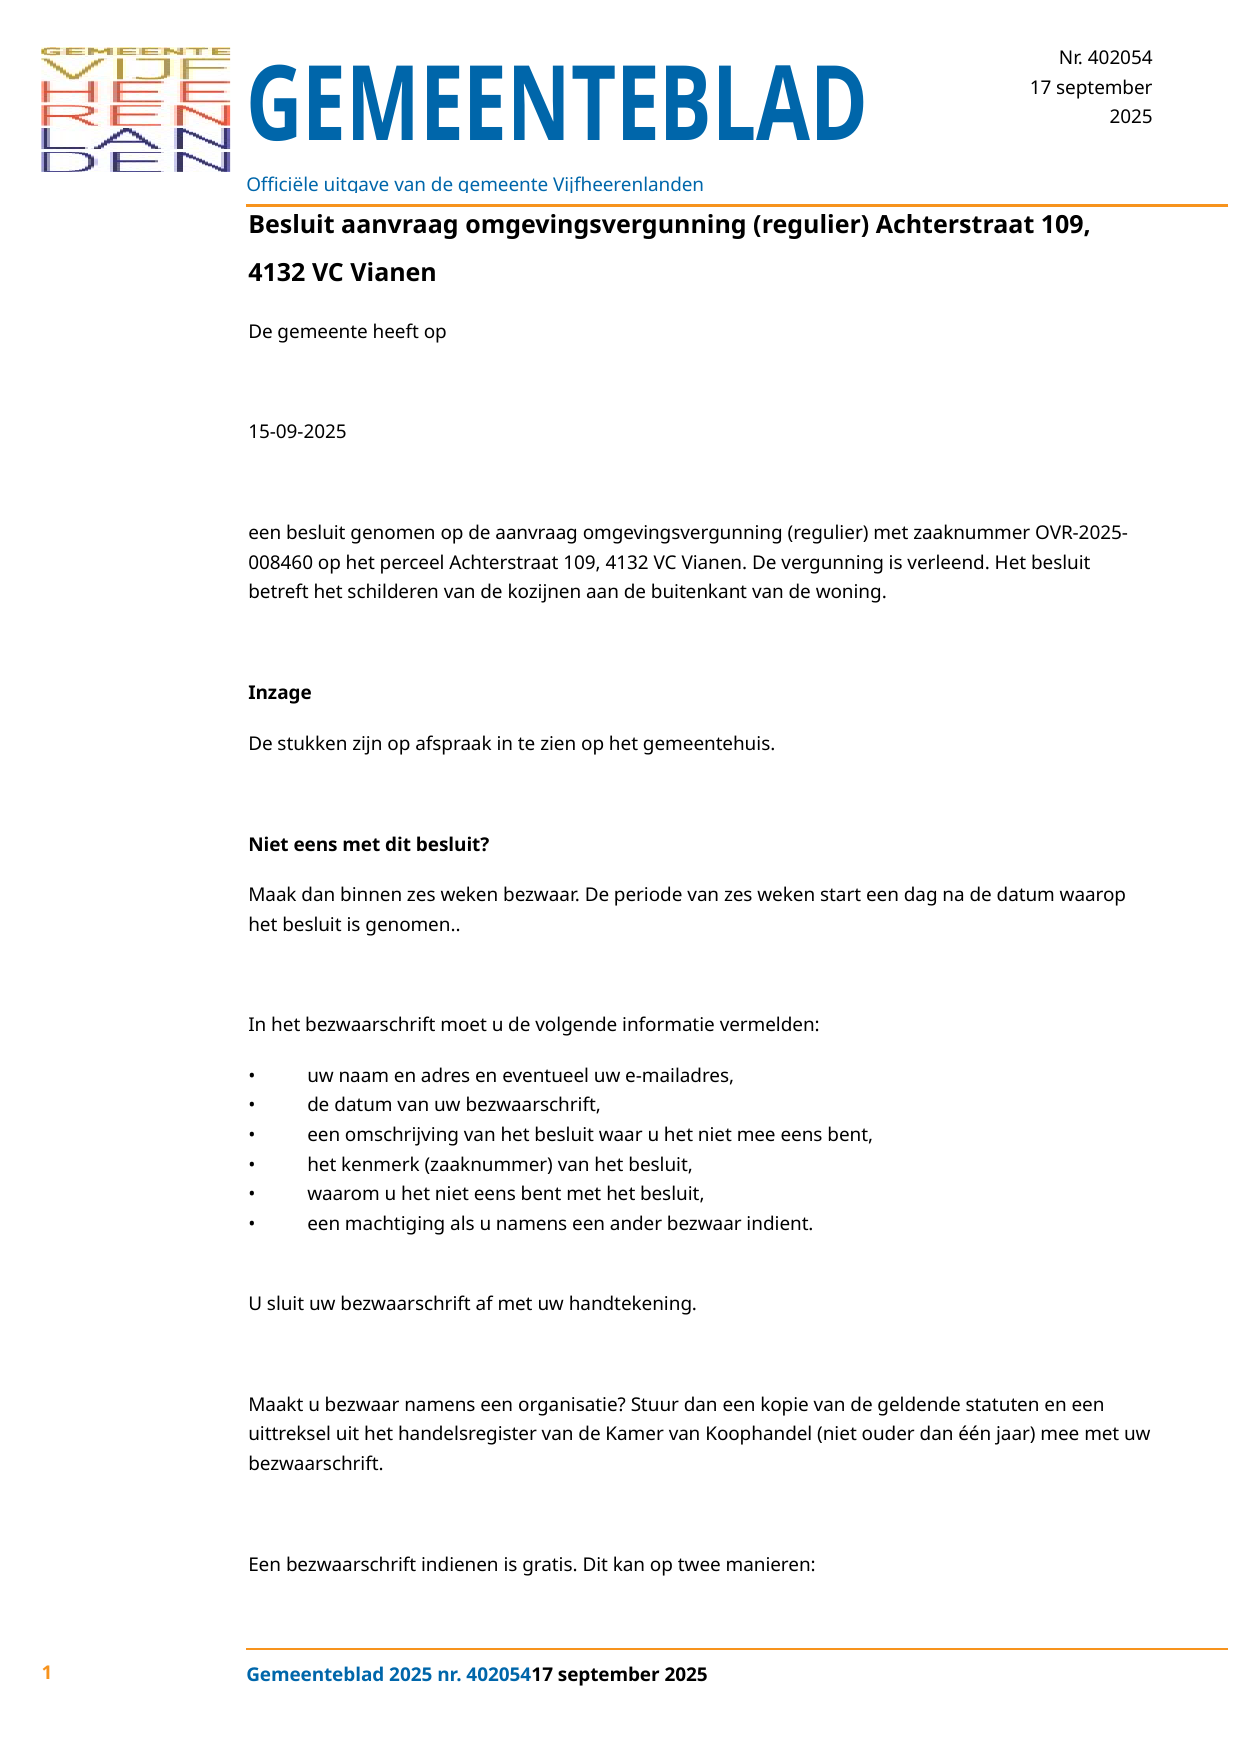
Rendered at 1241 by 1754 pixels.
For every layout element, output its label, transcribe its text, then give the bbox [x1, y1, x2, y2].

text 15-09-2025 [248, 419, 1152, 444]
list een machtiging als u namens een ander bezwaar indient. [248, 1210, 1152, 1236]
picture [41, 47, 231, 172]
text Inzage [248, 679, 1152, 705]
text Maakt u bezwaar namens een organisatie? Stuur dan een kopie van de geldende statuten en een uittreksel uit het handelsregister van de Kamer van Koophandel (niet ouder dan één jaar) mee met uw bezwaarschrift. [248, 1391, 1152, 1476]
text Maak dan binnen zes weken bezwaar. De periode van zes weken start een dag na de datum waarop het besluit is genomen.. [248, 881, 1152, 937]
text een besluit genomen op de aanvraag omgevingsvergunning (regulier) met zaaknummer OVR-2025-008460 op het perceel Achterstraat 109, 4132 VC Vianen. De vergunning is verleend. Het besluit betreft het schilderen van de kozijnen aan de buitenkant van de woning. [248, 519, 1152, 604]
list waarom u het niet eens bent met het besluit, [248, 1180, 1152, 1206]
list een omschrijving van het besluit waar u het niet mee eens bent, [248, 1121, 1152, 1147]
text De gemeente heeft op [248, 318, 1152, 344]
list het kenmerk (zaaknummer) van het besluit, [248, 1151, 1152, 1177]
text Niet eens met dit besluit? [248, 831, 1152, 857]
text U sluit uw bezwaarschrift af met uw handtekening. [248, 1290, 1152, 1316]
text In het bezwaarschrift moet u de volgende informatie vermelden: [248, 1012, 1152, 1037]
text Een bezwaarschrift indienen is gratis. Dit kan op twee manieren: [248, 1551, 1152, 1577]
list uw naam en adres en eventueel uw e-mailadres, [248, 1062, 1152, 1088]
text De stukken zijn op afspraak in te zien op het gemeentehuis. [248, 730, 1152, 756]
list de datum van uw bezwaarschrift, [248, 1092, 1152, 1117]
text Besluit aanvraag omgevingsvergunning (regulier) Achterstraat 109, 4132 VC Vianen [248, 207, 1152, 288]
